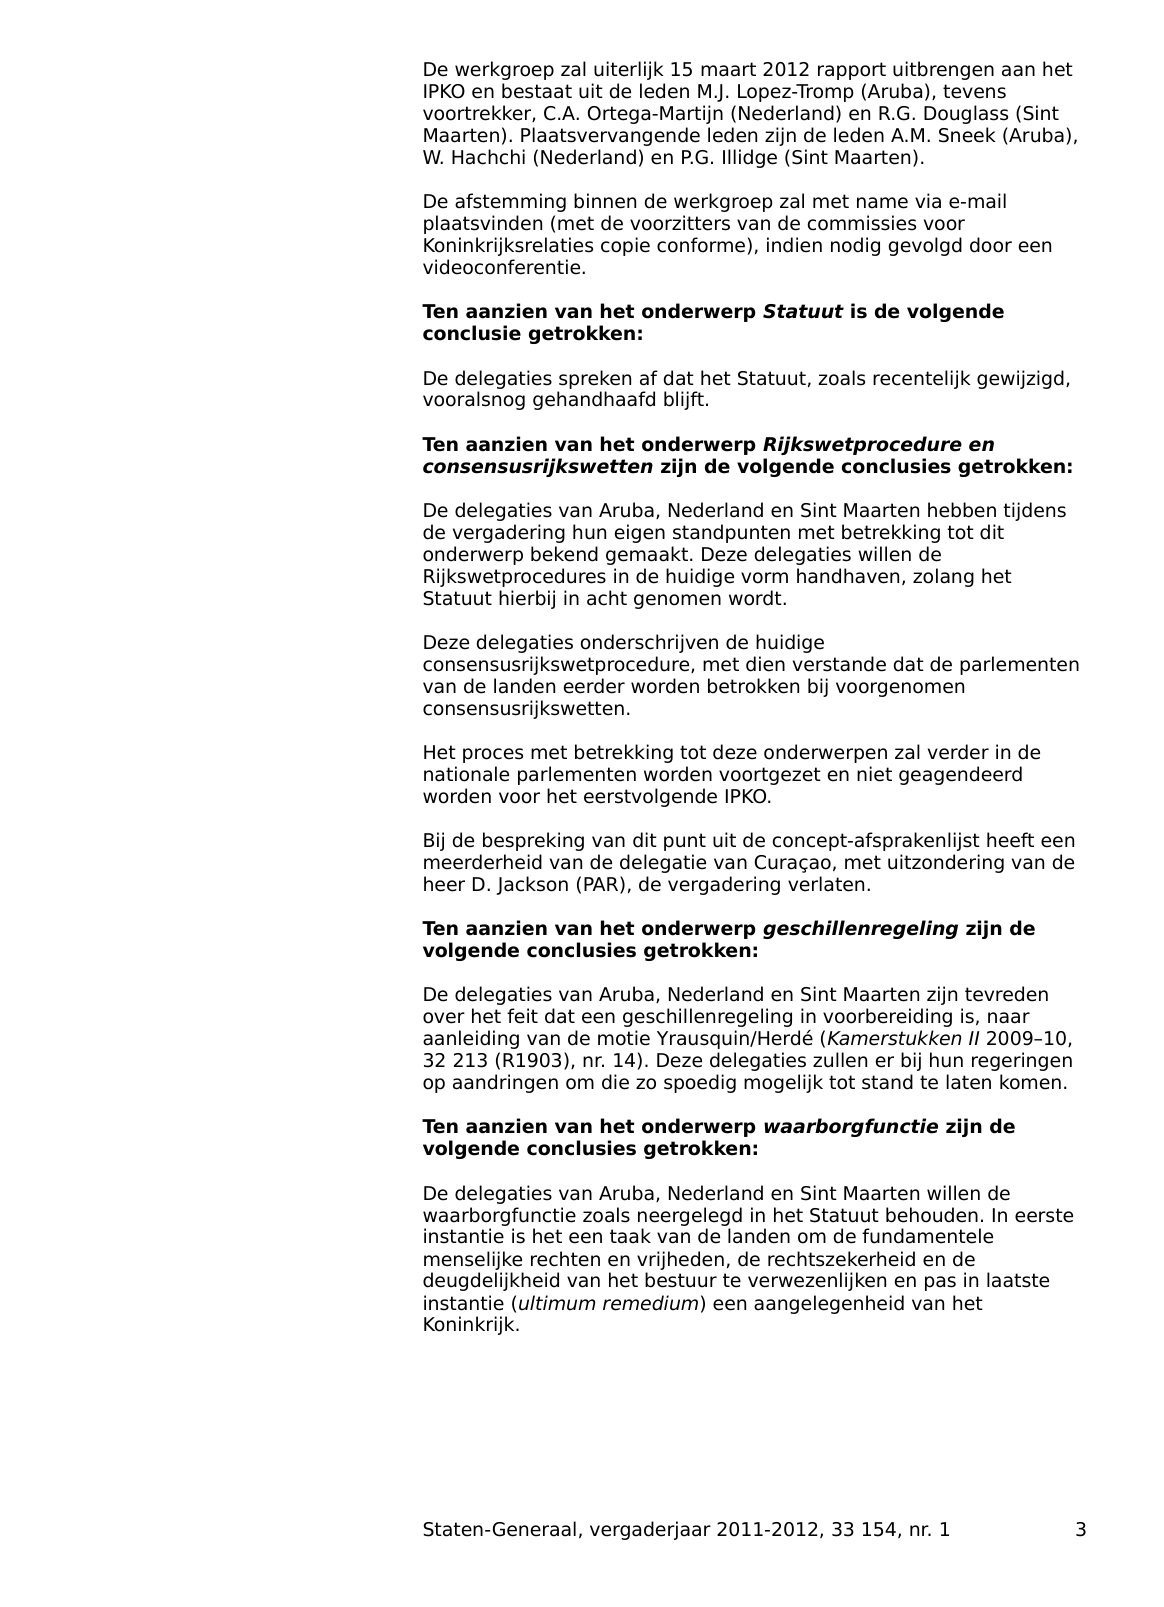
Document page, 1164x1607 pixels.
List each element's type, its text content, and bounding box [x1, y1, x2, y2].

text De werkgroep zal uiterlijk 15 maart 2012 rapport uitbrengen aan het IPKO en bestaat uit de leden M.J. Lopez-Tromp (Aruba), tevens voortrekker, C.A. Ortega-Martijn (Nederland) en R.G. Douglass (Sint Maarten). Plaatsvervangende leden zijn de leden A.M. Sneek (Aruba), W. Hachchi (Nederland) en P.G. Illidge (Sint Maarten). [422, 59, 1087, 169]
subtitle Ten aanzien van het onderwerp geschillenregeling zijn de volgende conclusies getrokken: [422, 918, 1087, 962]
text De afstemming binnen de werkgroep zal met name via e-mail plaatsvinden (met de voorzitters van de commissies voor Koninkrijksrelaties copie conforme), indien nodig gevolgd door een videoconferentie. [422, 191, 1087, 279]
subtitle Ten aanzien van het onderwerp Statuut is de volgende conclusie getrokken: [422, 301, 1087, 345]
subtitle Ten aanzien van het onderwerp waarborgfunctie zijn de volgende conclusies getrokken: [422, 1116, 1087, 1160]
text De delegaties spreken af dat het Statuut, zoals recentelijk gewijzigd, vooralsnog gehandhaafd blijft. [422, 367, 1087, 411]
text De delegaties van Aruba, Nederland en Sint Maarten zijn tevreden over het feit dat een geschillenregeling in voorbereiding is, naar aanleiding van de motie Yrausquin/Herdé (Kamerstukken II 2009–10, 32 213 (R1903), nr. 14). Deze delegaties zullen er bij hun regeringen op aandringen om die zo spoedig mogelijk tot stand te laten komen. [422, 984, 1087, 1094]
text Deze delegaties onderschrijven de huidige consensusrijkswetprocedure, met dien verstande dat de parlementen van de landen eerder worden betrokken bij voorgenomen consensusrijkswetten. [422, 632, 1087, 720]
text Het proces met betrekking tot deze onderwerpen zal verder in de nationale parlementen worden voortgezet en niet geagendeerd worden voor het eerstvolgende IPKO. [422, 742, 1087, 808]
text Bij de bespreking van dit punt uit de concept-afsprakenlijst heeft een meerderheid van de delegatie van Curaçao, met uitzondering van de heer D. Jackson (PAR), de vergadering verlaten. [422, 830, 1087, 896]
text De delegaties van Aruba, Nederland en Sint Maarten willen de waarborgfunctie zoals neergelegd in het Statuut behouden. In eerste instantie is het een taak van de landen om de fundamentele menselijke rechten en vrijheden, de rechtszekerheid en de deugdelijkheid van het bestuur te verwezenlijken en pas in laatste instantie (ultimum remedium) een aangelegenheid van het Koninkrijk. [422, 1182, 1087, 1336]
subtitle Ten aanzien van het onderwerp Rijkswetprocedure en consensusrijkswetten zijn de volgende conclusies getrokken: [422, 433, 1087, 477]
text De delegaties van Aruba, Nederland en Sint Maarten hebben tijdens de vergadering hun eigen standpunten met betrekking tot dit onderwerp bekend gemaakt. Deze delegaties willen de Rijkswetprocedures in de huidige vorm handhaven, zolang het Statuut hierbij in acht genomen wordt. [422, 500, 1087, 609]
